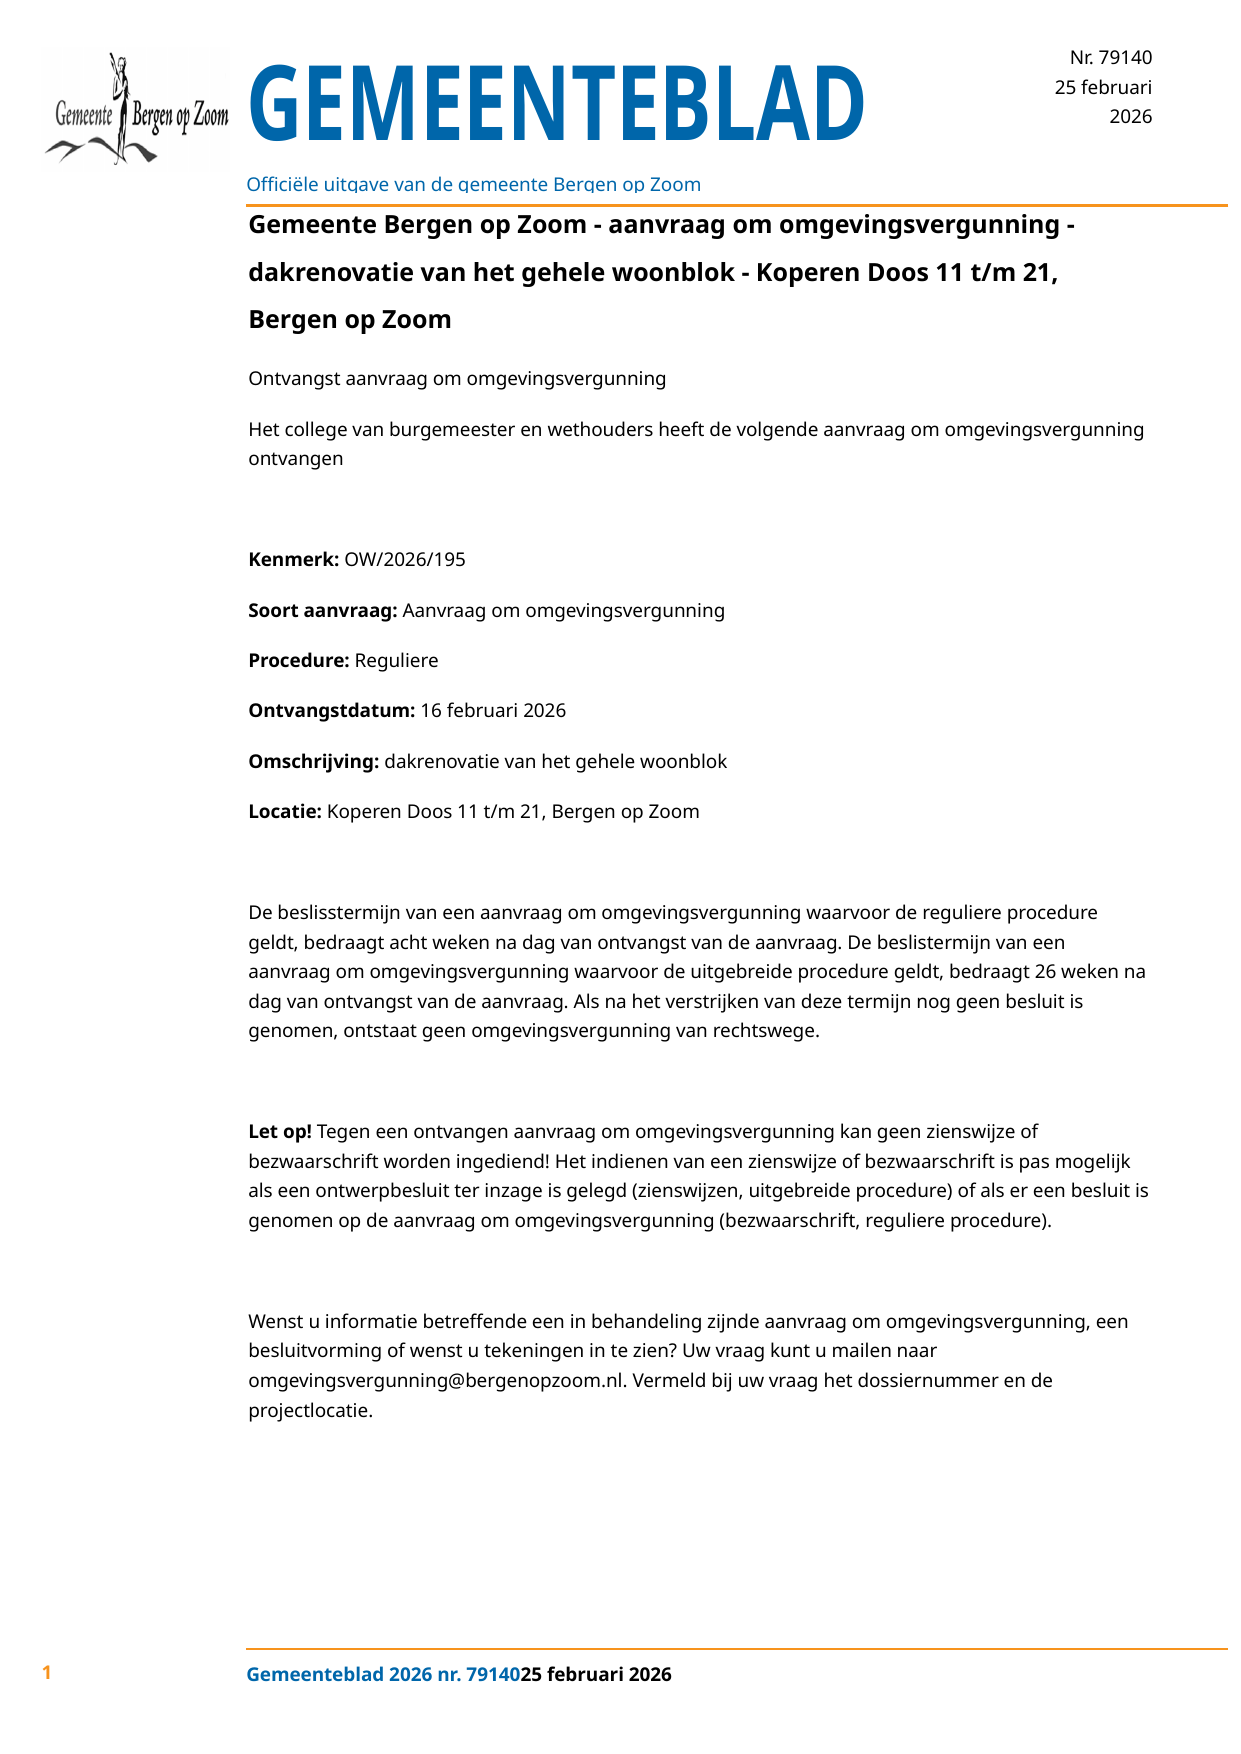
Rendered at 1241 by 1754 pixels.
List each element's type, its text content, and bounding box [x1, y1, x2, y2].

text Gemeente Bergen op Zoom - aanvraag om omgevingsvergunning - dakrenovatie van het gehele woonblok - Koperen Doos 11 t/m 21, Bergen op Zoom [248, 207, 1152, 336]
text Locatie: Koperen Doos 11 t/m 21, Bergen op Zoom [248, 798, 1152, 824]
text Ontvangst aanvraag om omgevingsvergunning [248, 366, 1152, 391]
text Omschrijving: dakrenovatie van het gehele woonblok [248, 748, 1152, 774]
picture [41, 47, 231, 172]
text Wenst u informatie betreffende een in behandeling zijnde aanvraag om omgevingsvergunning, een besluitvorming of wenst u tekeningen in te zien? Uw vraag kunt u mailen naar omgevingsvergunning@bergenopzoom.nl. Vermeld bij uw vraag het dossiernummer en de projectlocatie. [248, 1308, 1152, 1422]
text Het college van burgemeester en wethouders heeft de volgende aanvraag om omgevingsvergunning ontvangen [248, 416, 1152, 471]
text Procedure: Reguliere [248, 647, 1152, 673]
text De beslisstermijn van een aanvraag om omgevingsvergunning waarvoor de reguliere procedure geldt, bedraagt acht weken na dag van ontvangst van de aanvraag. De beslistermijn van een aanvraag om omgevingsvergunning waarvoor de uitgebreide procedure geldt, bedraagt 26 weken na dag van ontvangst van de aanvraag. Als na het verstrijken van deze termijn nog geen besluit is genomen, ontstaat geen omgevingsvergunning van rechtswege. [248, 899, 1152, 1043]
text Kenmerk: OW/2026/195 [248, 546, 1152, 572]
text Soort aanvraag: Aanvraag om omgevingsvergunning [248, 597, 1152, 622]
text Let op! Tegen een ontvangen aanvraag om omgevingsvergunning kan geen zienswijze of bezwaarschrift worden ingediend! Het indienen van een zienswijze of bezwaarschrift is pas mogelijk als een ontwerpbesluit ter inzage is gelegd (zienswijzen, uitgebreide procedure) of als er een besluit is genomen op de aanvraag om omgevingsvergunning (bezwaarschrift, reguliere procedure). [248, 1118, 1152, 1233]
text Ontvangstdatum: 16 februari 2026 [248, 698, 1152, 723]
